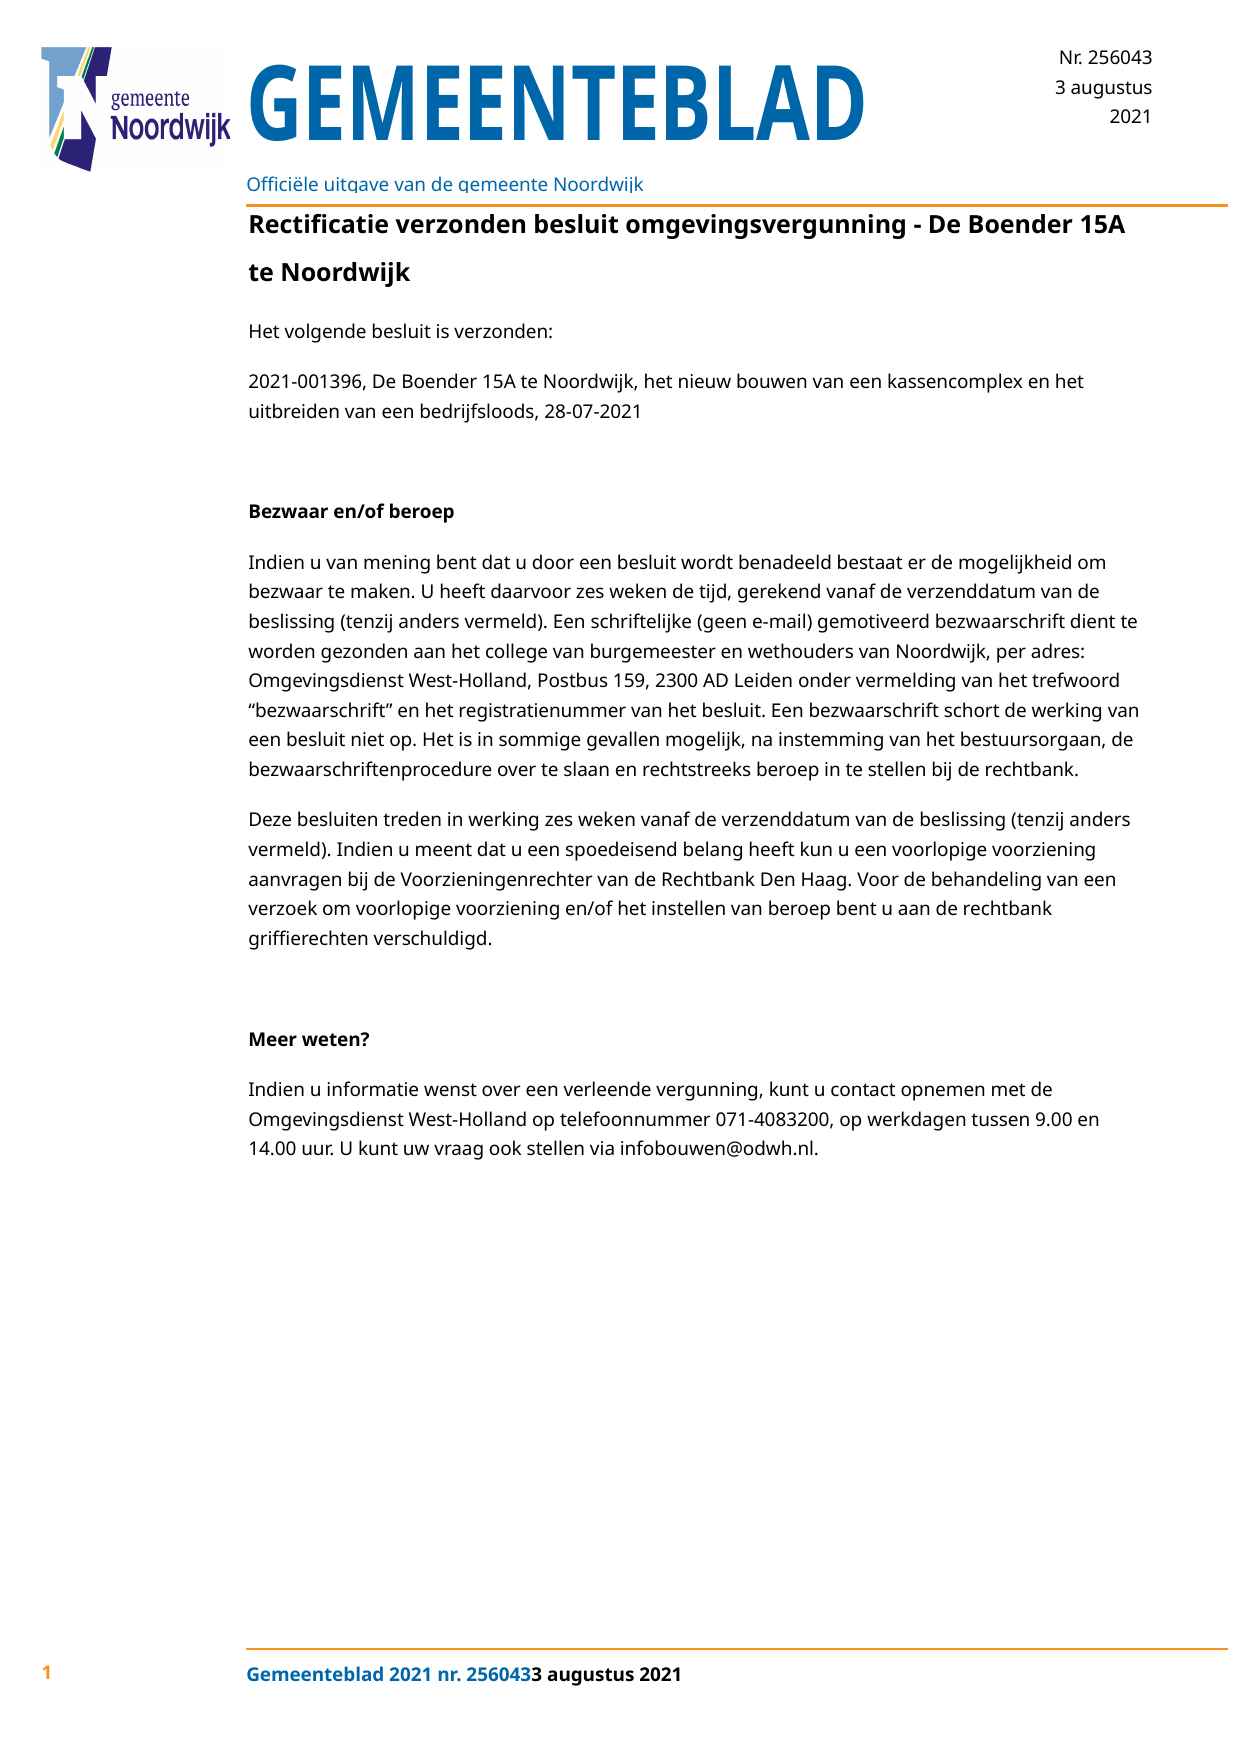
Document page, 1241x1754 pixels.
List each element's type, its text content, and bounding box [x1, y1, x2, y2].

text Bezwaar en/of beroep [248, 499, 1152, 524]
text Meer weten? [248, 1026, 1152, 1052]
text Het volgende besluit is verzonden: [248, 318, 1152, 344]
text Indien u informatie wenst over een verleende vergunning, kunt u contact opnemen met de Omgevingsdienst West-Holland op telefoonnummer 071-4083200, op werkdagen tussen 9.00 en 14.00 uur. U kunt uw vraag ook stellen via infobouwen@odwh.nl. [248, 1076, 1152, 1161]
text 2021-001396, De Boender 15A te Noordwijk, het nieuw bouwen van een kassencomplex en het uitbreiden van een bedrijfsloods, 28-07-2021 [248, 368, 1152, 424]
text Rectificatie verzonden besluit omgevingsvergunning - De Boender 15A te Noordwijk [248, 207, 1152, 288]
picture [41, 47, 231, 172]
text Deze besluiten treden in werking zes weken vanaf de verzenddatum van de beslissing (tenzij anders vermeld). Indien u meent dat u een spoedeisend belang heeft kun u een voorlopige voorziening aanvragen bij de Voorzieningenrechter van de Rechtbank Den Haag. Voor de behandeling van een verzoek om voorlopige voorziening en/of het instellen van beroep bent u aan de rechtbank griffierechten verschuldigd. [248, 807, 1152, 951]
text Indien u van mening bent dat u door een besluit wordt benadeeld bestaat er de mogelijkheid om bezwaar te maken. U heeft daarvoor zes weken de tijd, gerekend vanaf de verzenddatum van de beslissing (tenzij anders vermeld). Een schriftelijke (geen e-mail) gemotiveerd bezwaarschrift dient te worden gezonden aan het college van burgemeester en wethouders van Noordwijk, per adres: Omgevingsdienst West-Holland, Postbus 159, 2300 AD Leiden onder vermelding van het trefwoord “bezwaarschrift” en het registratienummer van het besluit. Een bezwaarschrift schort de werking van een besluit niet op. Het is in sommige gevallen mogelijk, na instemming van het bestuursorgaan, de bezwaarschriftenprocedure over te slaan en rechtstreeks beroep in te stellen bij de rechtbank. [248, 549, 1152, 782]
